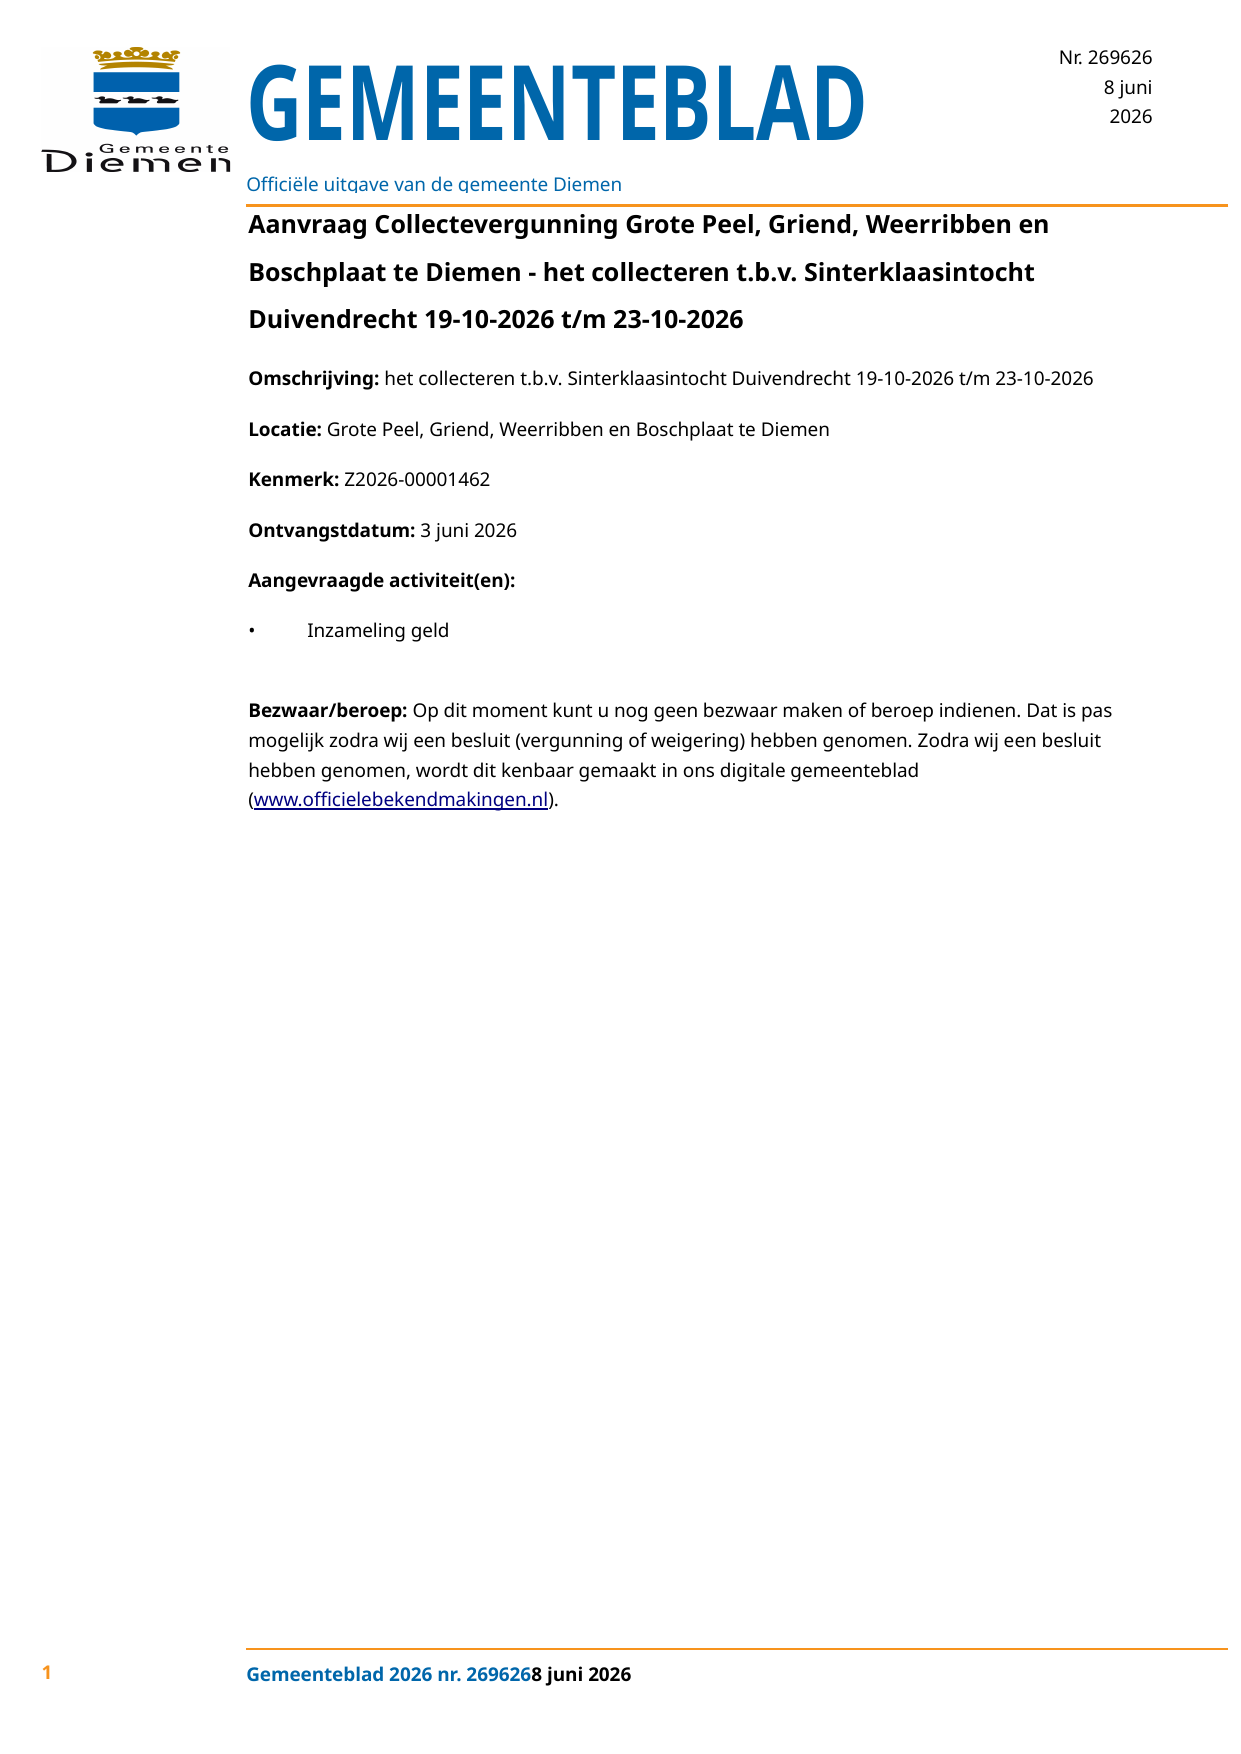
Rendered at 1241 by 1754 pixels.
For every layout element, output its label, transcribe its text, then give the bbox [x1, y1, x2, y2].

text Aanvraag Collectevergunning Grote Peel, Griend, Weerribben en Boschplaat te Diemen - het collecteren t.b.v. Sinterklaasintocht Duivendrecht 19-10-2026 t/m 23-10-2026 [248, 207, 1152, 336]
list Inzameling geld [248, 618, 1152, 643]
text Ontvangstdatum: 3 juni 2026 [248, 517, 1152, 542]
text Locatie: Grote Peel, Griend, Weerribben en Boschplaat te Diemen [248, 416, 1152, 442]
text Omschrijving: het collecteren t.b.v. Sinterklaasintocht Duivendrecht 19-10-2026 t/m 23-10-2026 [248, 366, 1152, 391]
text Bezwaar/beroep: Op dit moment kunt u nog geen bezwaar maken of beroep indienen. Dat is pas mogelijk zodra wij een besluit (vergunning of weigering) hebben genomen. Zodra wij een besluit hebben genomen, wordt dit kenbaar gemaakt in ons digitale gemeenteblad (www.officielebekendmakingen.nl). [248, 698, 1152, 812]
text Kenmerk: Z2026-00001462 [248, 466, 1152, 492]
text Aangevraagde activiteit(en): [248, 567, 1152, 593]
picture [41, 47, 231, 172]
